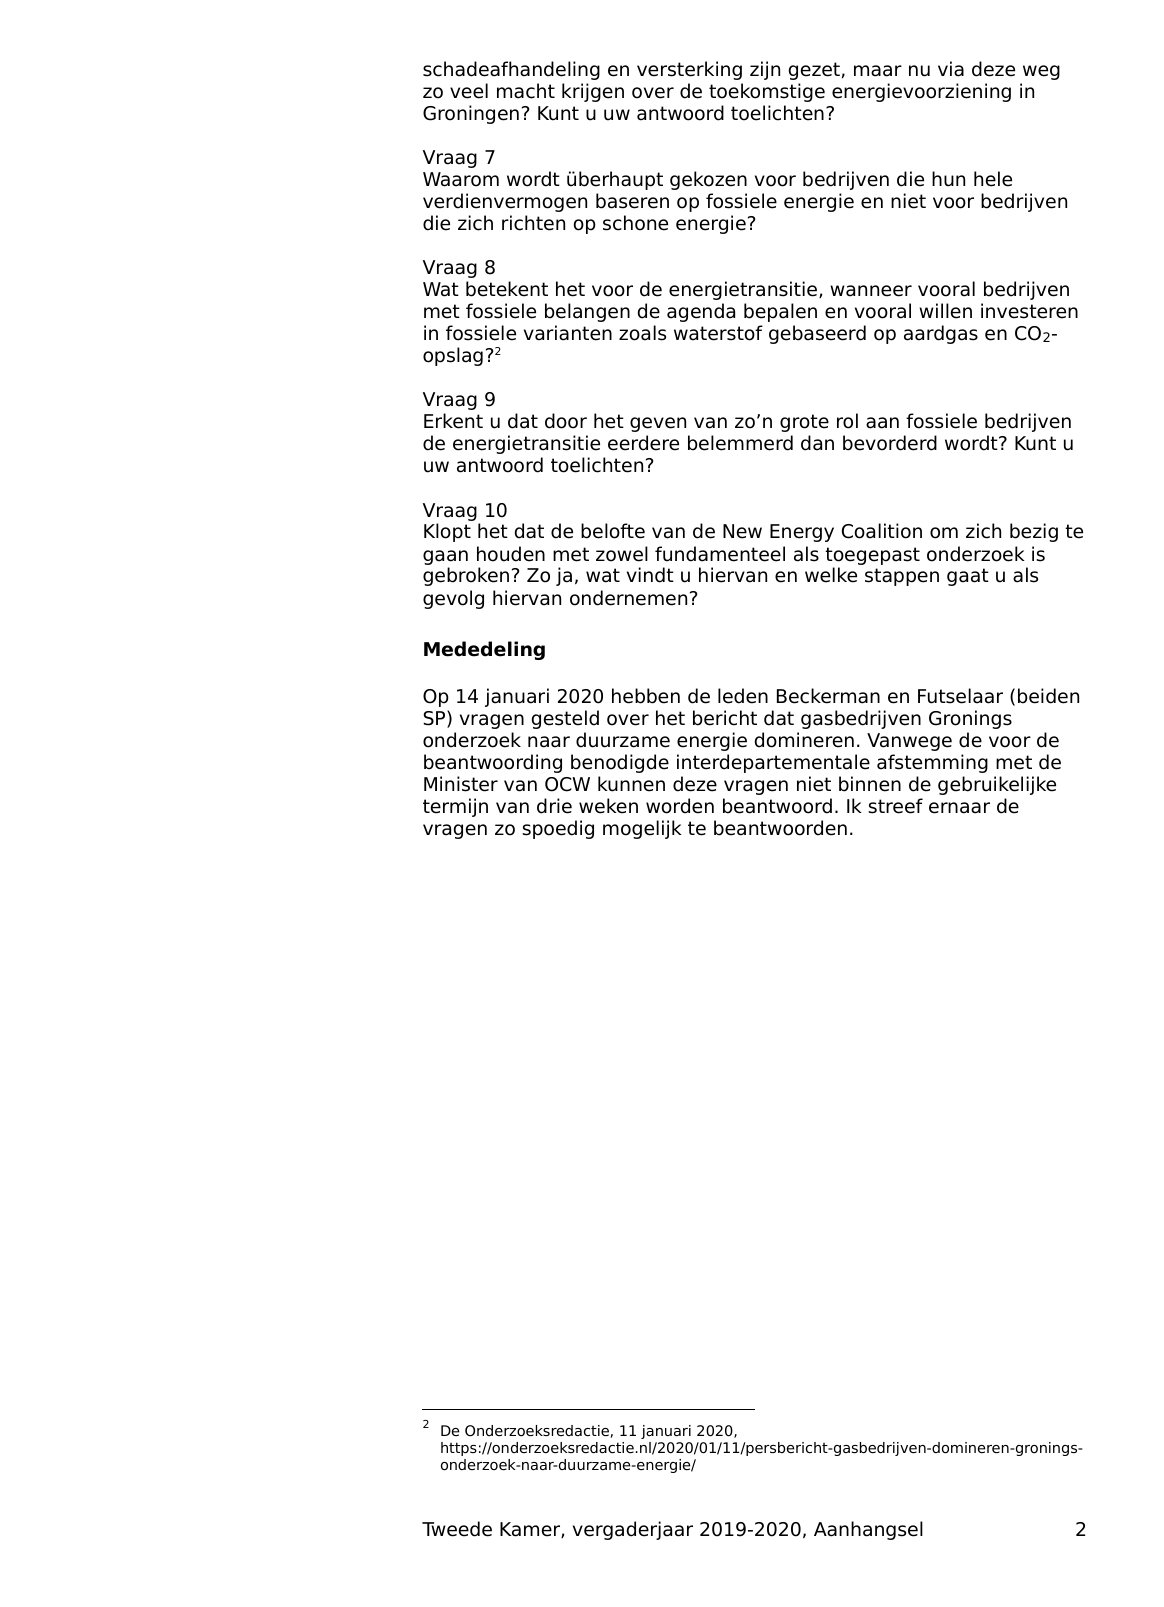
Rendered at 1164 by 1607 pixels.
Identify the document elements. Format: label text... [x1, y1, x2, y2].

text Vraag 7 [422, 147, 1087, 169]
text Vraag 10 [422, 499, 1087, 521]
text Erkent u dat door het geven van zo’n grote rol aan fossiele bedrijven de energietransitie eerdere belemmerd dan bevorderd wordt? Kunt u uw antwoord toelichten? [422, 411, 1087, 477]
text Op 14 januari 2020 hebben de leden Beckerman en Futselaar (beiden SP) vragen gesteld over het bericht dat gasbedrijven Gronings onderzoek naar duurzame energie domineren. Vanwege de voor de beantwoording benodigde interdepartementale afstemming met de Minister van OCW kunnen deze vragen niet binnen de gebruikelijke termijn van drie weken worden beantwoord. Ik streef ernaar de vragen zo spoedig mogelijk te beantwoorden. [422, 686, 1087, 840]
text Wat betekent het voor de energietransitie, wanneer vooral bedrijven met fossiele belangen de agenda bepalen en vooral willen investeren in fossiele varianten zoals waterstof gebaseerd op aardgas en CO2-opslag? [422, 279, 1087, 367]
subtitle Mededeling [422, 639, 1087, 661]
text De Onderzoeksredactie, 11 januari 2020, https://onderzoeksredactie.nl/2020/01/11/persbericht-gasbedrijven-domineren-gronings-onderzoek-naar-duurzame-energie/ [422, 1418, 1087, 1474]
text Vraag 8 [422, 257, 1087, 279]
text Klopt het dat de belofte van de New Energy Coalition om zich bezig te gaan houden met zowel fundamenteel als toegepast onderzoek is gebroken? Zo ja, wat vindt u hiervan en welke stappen gaat u als gevolg hiervan ondernemen? [422, 521, 1087, 609]
text Vraag 9 [422, 389, 1087, 411]
text schadeafhandeling en versterking zijn gezet, maar nu via deze weg zo veel macht krijgen over de toekomstige energievoorziening in Groningen? Kunt u uw antwoord toelichten? [422, 59, 1087, 125]
text Waarom wordt überhaupt gekozen voor bedrijven die hun hele verdienvermogen baseren op fossiele energie en niet voor bedrijven die zich richten op schone energie? [422, 169, 1087, 235]
